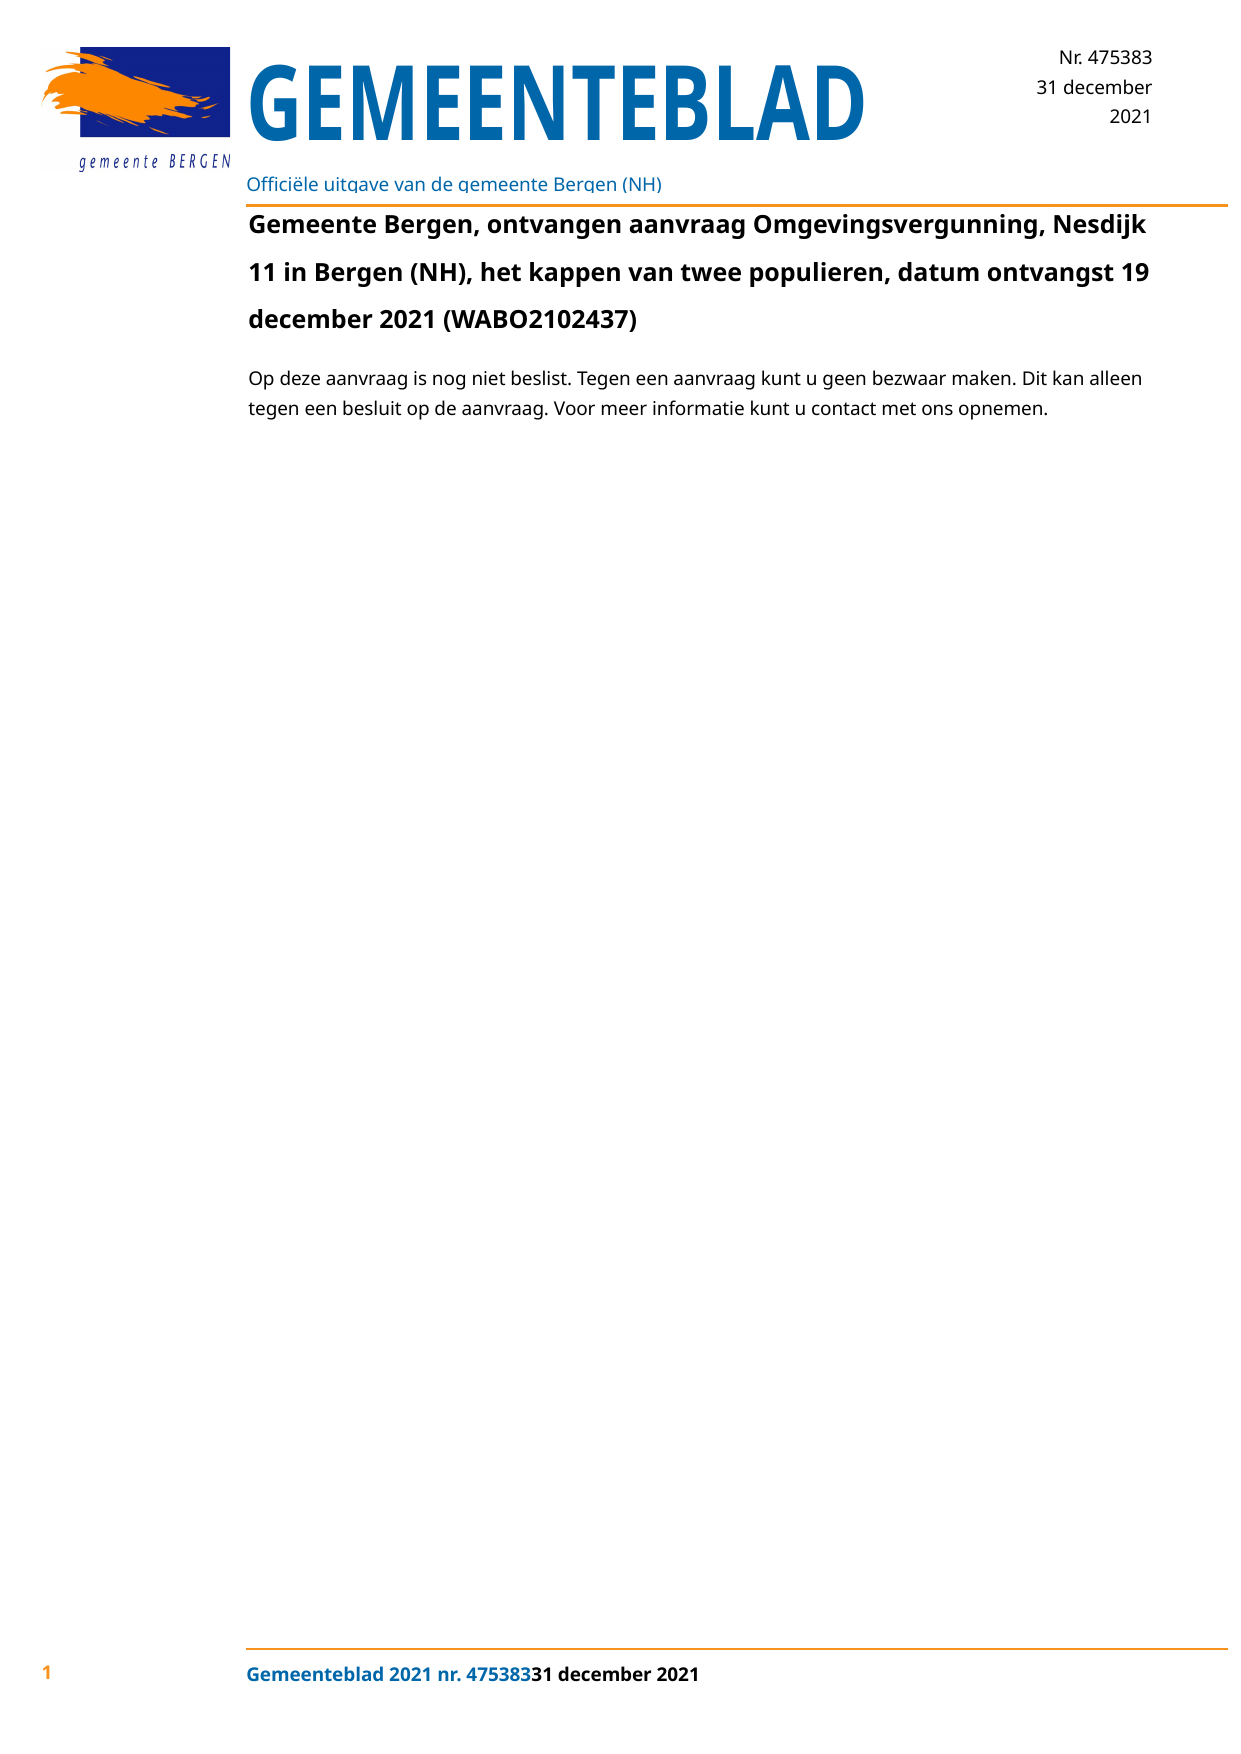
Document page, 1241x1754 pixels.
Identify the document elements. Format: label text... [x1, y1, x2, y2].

picture [41, 47, 231, 172]
text Gemeente Bergen, ontvangen aanvraag Omgevingsvergunning, Nesdijk 11 in Bergen (NH), het kappen van twee populieren, datum ontvangst 19 december 2021 (WABO2102437) [248, 207, 1152, 336]
text Op deze aanvraag is nog niet beslist. Tegen een aanvraag kunt u geen bezwaar maken. Dit kan alleen tegen een besluit op de aanvraag. Voor meer informatie kunt u contact met ons opnemen. [248, 366, 1152, 421]
